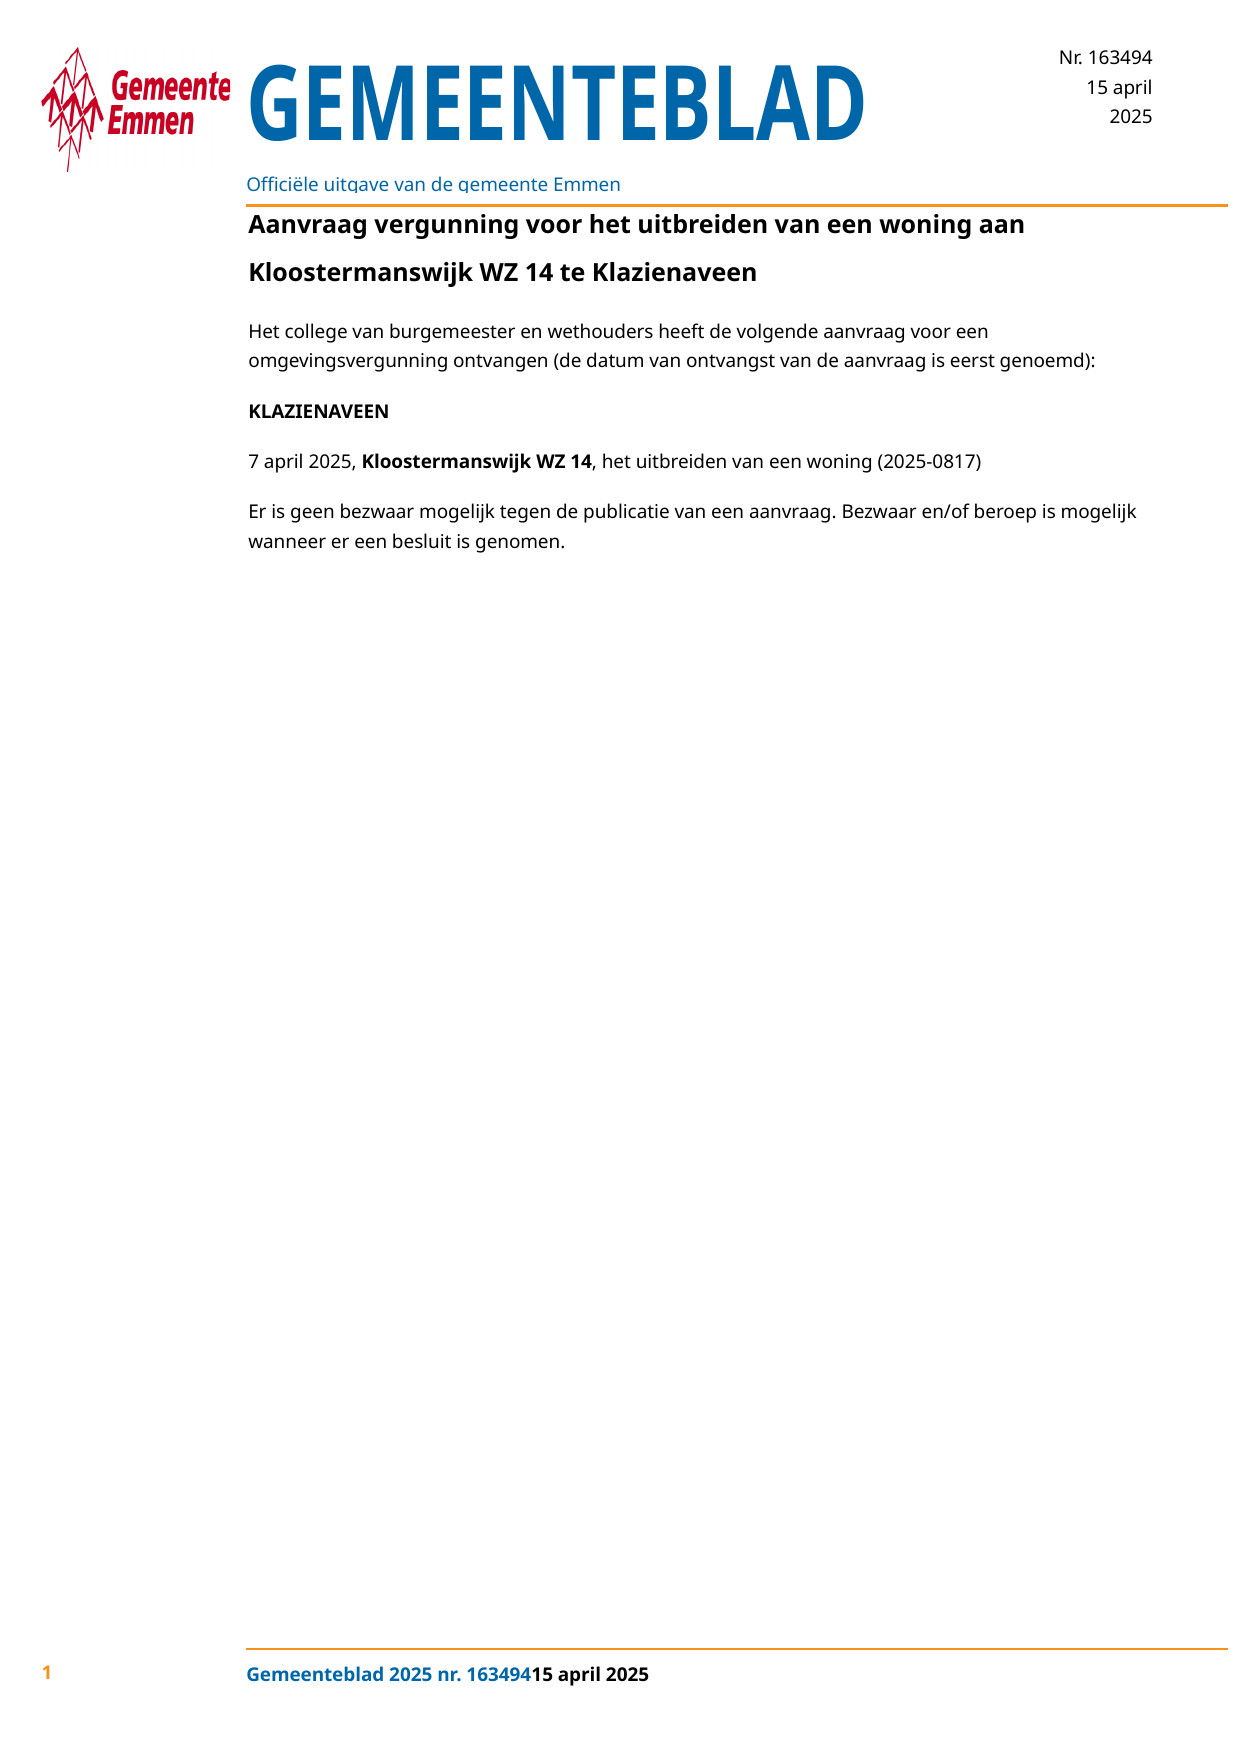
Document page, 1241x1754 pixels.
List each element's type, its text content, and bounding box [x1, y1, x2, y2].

text Er is geen bezwaar mogelijk tegen de publicatie van een aanvraag. Bezwaar en/of beroep is mogelijk wanneer er een besluit is genomen. [248, 499, 1152, 554]
picture [41, 47, 231, 172]
text 7 april 2025, Kloostermanswijk WZ 14, het uitbreiden van een woning (2025-0817) [248, 448, 1152, 474]
text KLAZIENAVEEN [248, 398, 1152, 424]
text Aanvraag vergunning voor het uitbreiden van een woning aan Kloostermanswijk WZ 14 te Klazienaveen [248, 207, 1152, 288]
text Het college van burgemeester en wethouders heeft de volgende aanvraag voor een omgevingsvergunning ontvangen (de datum van ontvangst van de aanvraag is eerst genoemd): [248, 318, 1152, 373]
